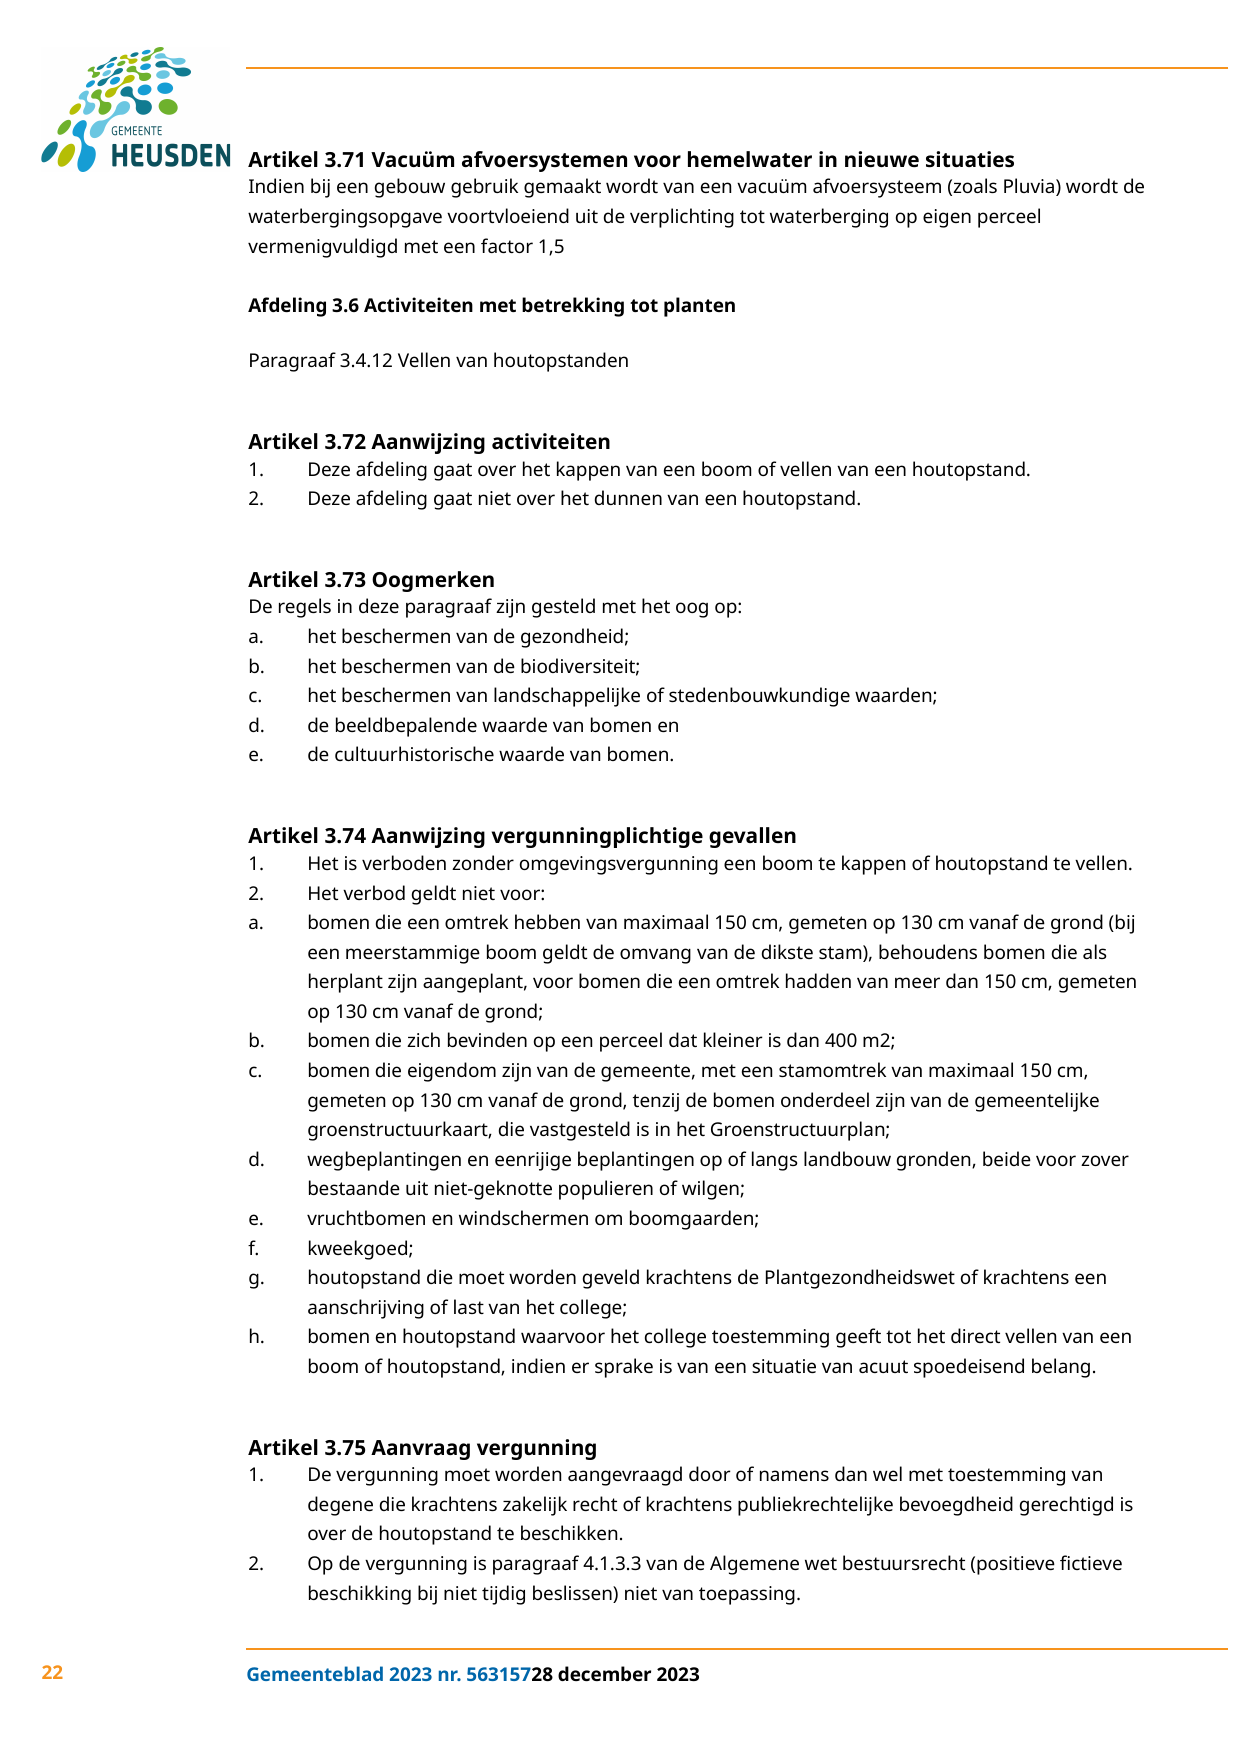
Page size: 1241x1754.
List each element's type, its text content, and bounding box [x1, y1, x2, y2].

list het beschermen van de biodiversiteit; [248, 653, 1152, 679]
list Deze afdeling gaat over het kappen van een boom of vellen van een houtopstand. [248, 456, 1152, 481]
text Artikel 3.72 Aanwijzing activiteiten [248, 427, 1152, 456]
text Paragraaf 3.4.12 Vellen van houtopstanden [248, 347, 1152, 373]
list het beschermen van landschappelijke of stedenbouwkundige waarden; [248, 682, 1152, 708]
list bomen die eigendom zijn van de gemeente, met een stamomtrek van maximaal 150 cm, gemeten op 130 cm vanaf de grond, tenzij de bomen onderdeel zijn van de gemeentelijke groenstructuurkaart, die vastgesteld is in het Groenstructuurplan; [248, 1057, 1152, 1142]
text Artikel 3.75 Aanvraag vergunning [248, 1433, 1152, 1461]
list bomen die een omtrek hebben van maximaal 150 cm, gemeten op 130 cm vanaf de grond (bij een meerstammige boom geldt de omvang van de dikste stam), behoudens bomen die als herplant zijn aangeplant, voor bomen die een omtrek hadden van meer dan 150 cm, gemeten op 130 cm vanaf de grond; [248, 909, 1152, 1024]
list de beeldbepalende waarde van bomen en [248, 712, 1152, 738]
list Het is verboden zonder omgevingsvergunning een boom te kappen of houtopstand te vellen. [248, 850, 1152, 876]
list houtopstand die moet worden geveld krachtens de Plantgezondheidswet of krachtens een aanschrijving of last van het college; [248, 1264, 1152, 1319]
list vruchtbomen en windschermen om boomgaarden; [248, 1205, 1152, 1231]
list bomen en houtopstand waarvoor het college toestemming geeft tot het direct vellen van een boom of houtopstand, indien er sprake is van een situatie van acuut spoedeisend belang. [248, 1323, 1152, 1379]
list het beschermen van de gezondheid; [248, 623, 1152, 649]
list De vergunning moet worden aangevraagd door of namens dan wel met toestemming van degene die krachtens zakelijk recht of krachtens publiekrechtelijke bevoegdheid gerechtigd is over de houtopstand te beschikken. [248, 1461, 1152, 1546]
list Het verbod geldt niet voor: [248, 880, 1152, 905]
list de cultuurhistorische waarde van bomen. [248, 742, 1152, 767]
list kweekgoed; [248, 1235, 1152, 1260]
list Op de vergunning is paragraaf 4.1.3.3 van de Algemene wet bestuursrecht (positieve fictieve beschikking bij niet tijdig beslissen) niet van toepassing. [248, 1550, 1152, 1606]
text Afdeling 3.6 Activiteiten met betrekking tot planten [248, 292, 1152, 318]
text Artikel 3.71 Vacuüm afvoersystemen voor hemelwater in nieuwe situaties [248, 145, 1152, 174]
picture [41, 47, 231, 172]
list wegbeplantingen en eenrijige beplantingen op of langs landbouw gronden, beide voor zover bestaande uit niet-geknotte populieren of wilgen; [248, 1146, 1152, 1201]
text Indien bij een gebouw gebruik gemaakt wordt van een vacuüm afvoersysteem (zoals Pluvia) wordt de waterbergingsopgave voortvloeiend uit de verplichting tot waterberging op eigen perceel vermenigvuldigd met een factor 1,5 [248, 174, 1152, 258]
list Deze afdeling gaat niet over het dunnen van een houtopstand. [248, 485, 1152, 511]
list bomen die zich bevinden op een perceel dat kleiner is dan 400 m2; [248, 1028, 1152, 1053]
text Artikel 3.73 Oogmerken [248, 565, 1152, 594]
text Artikel 3.74 Aanwijzing vergunningplichtige gevallen [248, 822, 1152, 850]
text De regels in deze paragraaf zijn gesteld met het oog op: [248, 594, 1152, 619]
